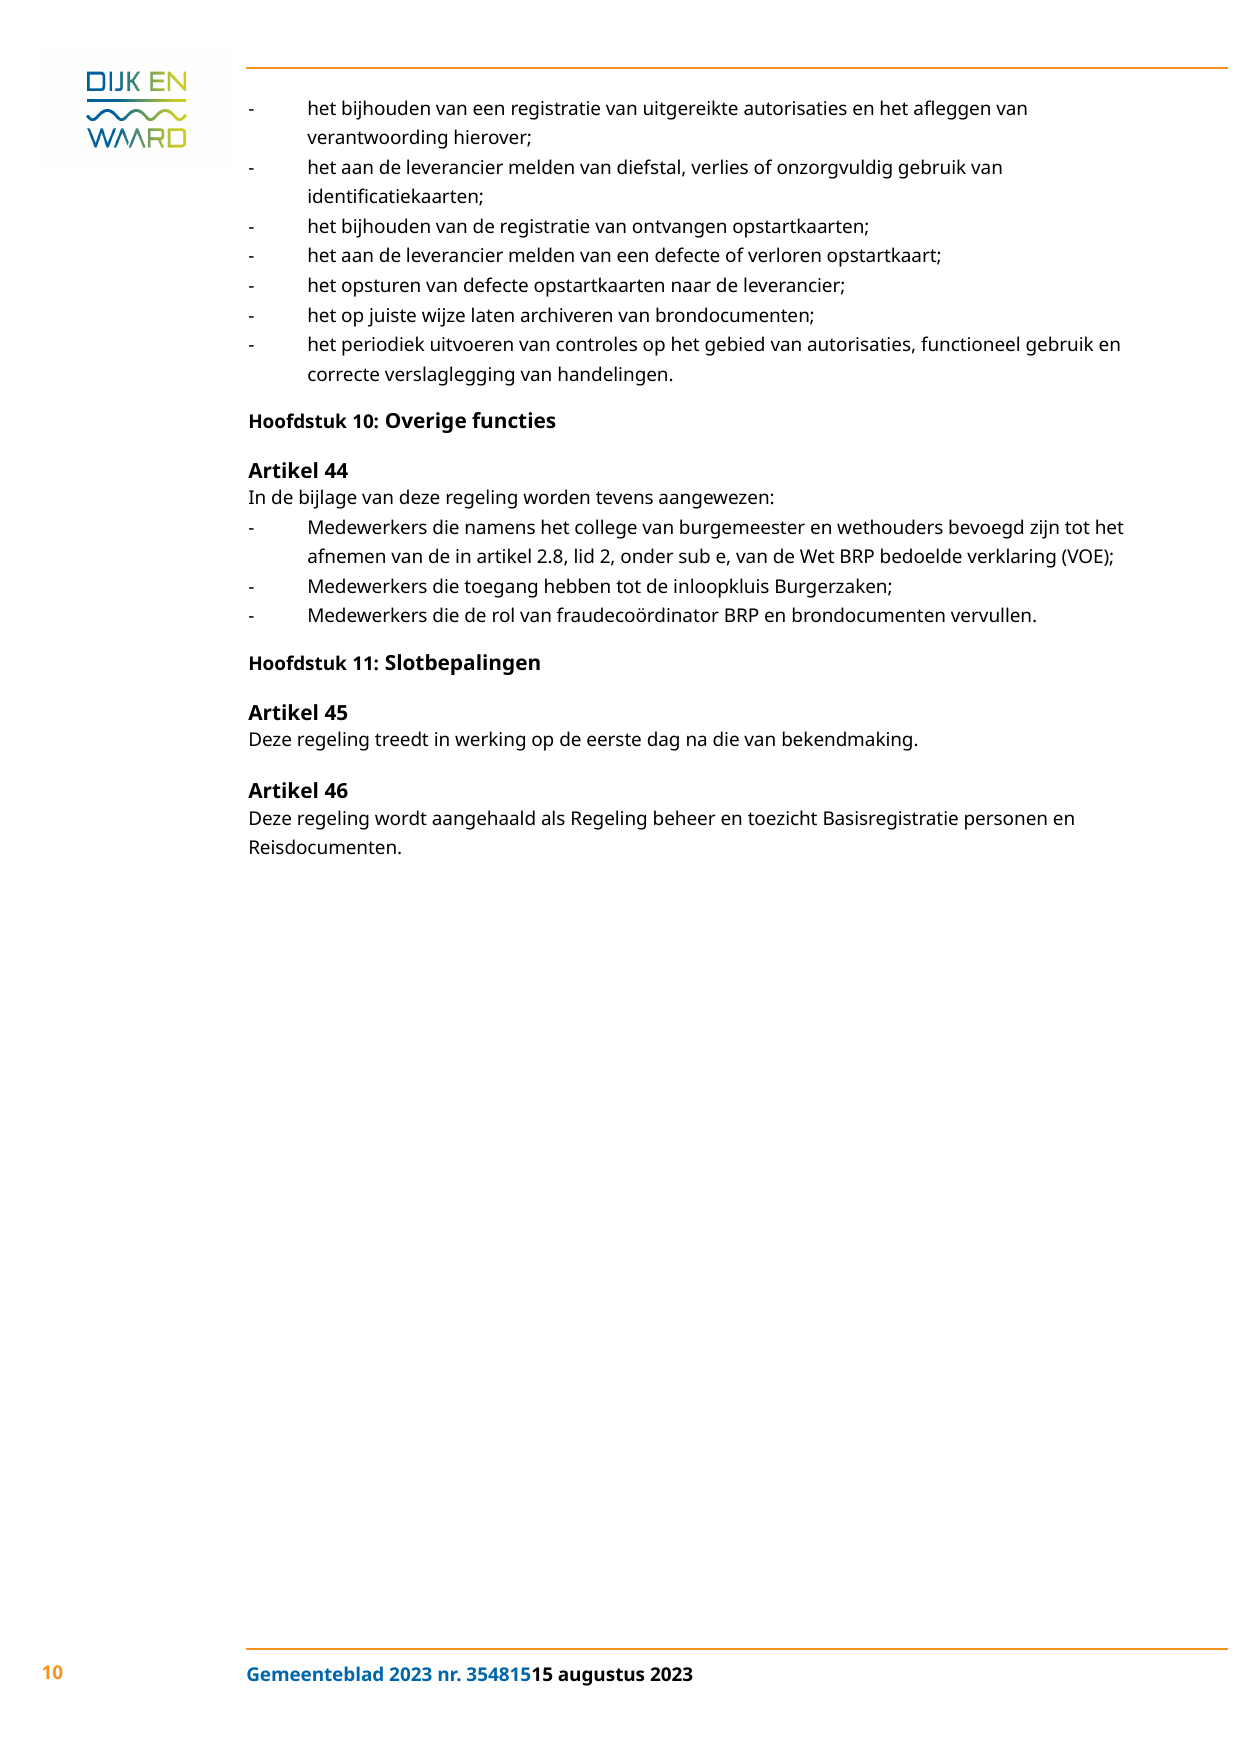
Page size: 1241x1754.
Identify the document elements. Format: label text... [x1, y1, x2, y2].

text Hoofdstuk 10: Overige functies [248, 407, 1152, 435]
list Medewerkers die toegang hebben tot de inloopkluis Burgerzaken; [248, 573, 1152, 599]
list het periodiek uitvoeren van controles op het gebied van autorisaties, functioneel gebruik en correcte verslaglegging van handelingen. [248, 331, 1152, 387]
text Artikel 46 [248, 776, 1152, 805]
list het bijhouden van een registratie van uitgereikte autorisaties en het afleggen van verantwoording hierover; [248, 95, 1152, 150]
list het bijhouden van de registratie van ontvangen opstartkaarten; [248, 213, 1152, 239]
list het aan de leverancier melden van een defecte of verloren opstartkaart; [248, 243, 1152, 268]
text Deze regeling treedt in werking op de eerste dag na die van bekendmaking. [248, 726, 1152, 752]
picture [41, 47, 231, 172]
list het aan de leverancier melden van diefstal, verlies of onzorgvuldig gebruik van identificatiekaarten; [248, 154, 1152, 209]
list Medewerkers die de rol van fraudecoördinator BRP en brondocumenten vervullen. [248, 603, 1152, 628]
list het op juiste wijze laten archiveren van brondocumenten; [248, 302, 1152, 328]
text Hoofdstuk 11: Slotbepalingen [248, 648, 1152, 677]
text Artikel 45 [248, 698, 1152, 726]
text Deze regeling wordt aangehaald als Regeling beheer en toezicht Basisregistratie personen en Reisdocumenten. [248, 805, 1152, 860]
text Artikel 44 [248, 456, 1152, 484]
list Medewerkers die namens het college van burgemeester en wethouders bevoegd zijn tot het afnemen van de in artikel 2.8, lid 2, onder sub e, van de Wet BRP bedoelde verklaring (VOE); [248, 514, 1152, 569]
list het opsturen van defecte opstartkaarten naar de leverancier; [248, 272, 1152, 298]
text In de bijlage van deze regeling worden tevens aangewezen: [248, 484, 1152, 510]
